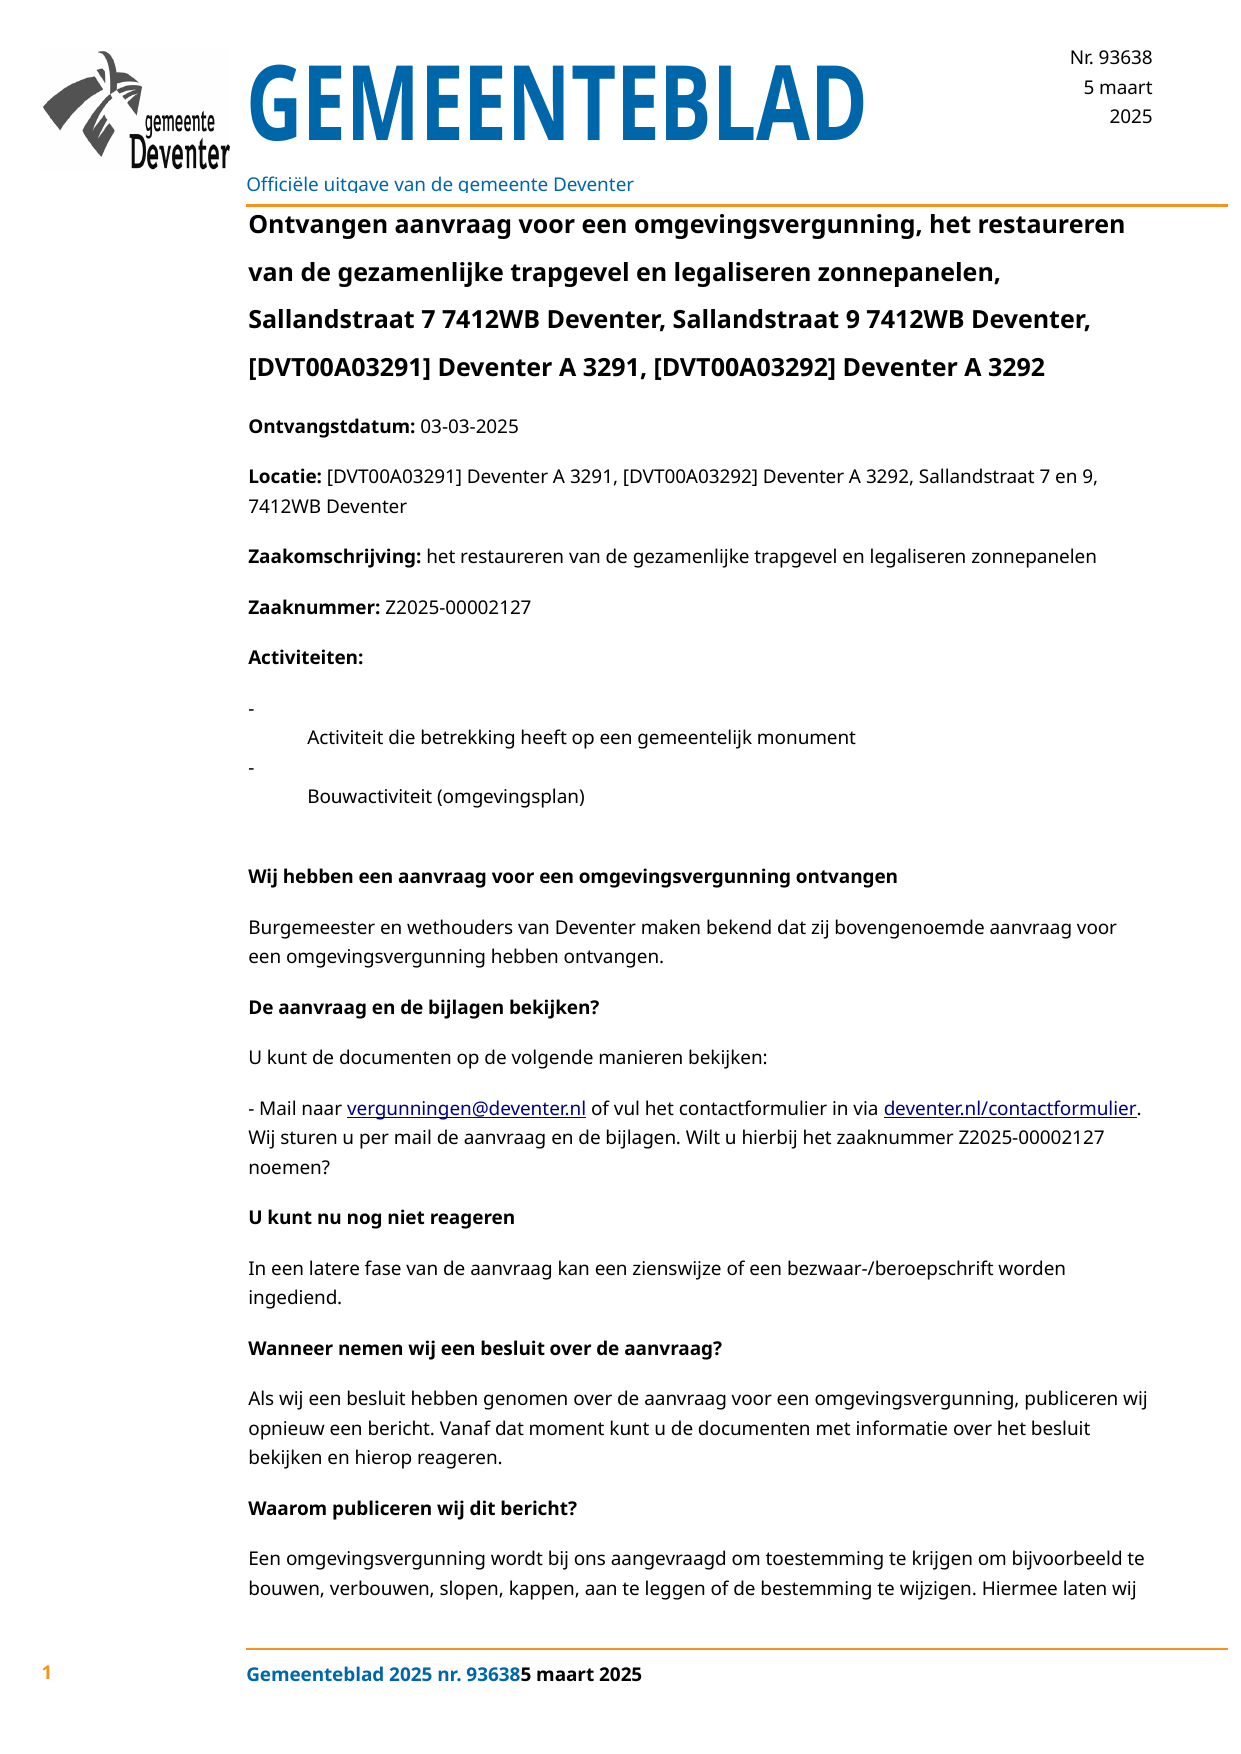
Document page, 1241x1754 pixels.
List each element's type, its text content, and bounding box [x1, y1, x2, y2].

text Als wij een besluit hebben genomen over de aanvraag voor een omgevingsvergunning, publiceren wij opnieuw een bericht. Vanaf dat moment kunt u de documenten met informatie over het besluit bekijken en hierop reageren. [248, 1385, 1152, 1470]
text Activiteiten: [248, 644, 1152, 670]
list Activiteit die betrekking heeft op een gemeentelijk monument [248, 724, 1152, 750]
text - Mail naar vergunningen@deventer.nl of vul het contactformulier in via deventer.nl/contactformulier. Wij sturen u per mail de aanvraag en de bijlagen. Wilt u hierbij het zaaknummer Z2025-00002127 noemen? [248, 1095, 1152, 1180]
text Wij hebben een aanvraag voor een omgevingsvergunning ontvangen [248, 863, 1152, 889]
text Burgemeester en wethouders van Deventer maken bekend dat zij bovengenoemde aanvraag voor een omgevingsvergunning hebben ontvangen. [248, 914, 1152, 969]
text In een latere fase van de aanvraag kan een zienswijze of een bezwaar-/beroepschrift worden ingediend. [248, 1255, 1152, 1310]
text Ontvangen aanvraag voor een omgevingsvergunning, het restaureren van de gezamenlijke trapgevel en legaliseren zonnepanelen, Sallandstraat 7 7412WB Deventer, Sallandstraat 9 7412WB Deventer, [DVT00A03291] Deventer A 3291, [DVT00A03292] Deventer A 3292 [248, 207, 1152, 384]
text Waarom publiceren wij dit bericht? [248, 1495, 1152, 1521]
text Ontvangstdatum: 03-03-2025 [248, 413, 1152, 439]
text De aanvraag en de bijlagen bekijken? [248, 994, 1152, 1020]
text U kunt nu nog niet reageren [248, 1204, 1152, 1230]
text Een omgevingsvergunning wordt bij ons aangevraagd om toestemming te krijgen om bijvoorbeeld te bouwen, verbouwen, slopen, kappen, aan te leggen of de bestemming te wijzigen. Hiermee laten wij [248, 1545, 1152, 1601]
list Bouwactiviteit (omgevingsplan) [248, 783, 1152, 809]
text Zaakomschrijving: het restaureren van de gezamenlijke trapgevel en legaliseren zonnepanelen [248, 543, 1152, 569]
text U kunt de documenten op de volgende manieren bekijken: [248, 1044, 1152, 1070]
text Wanneer nemen wij een besluit over de aanvraag? [248, 1335, 1152, 1361]
text Locatie: [DVT00A03291] Deventer A 3291, [DVT00A03292] Deventer A 3292, Sallandstraat 7 en 9, 7412WB Deventer [248, 463, 1152, 519]
picture [41, 47, 231, 172]
text Zaaknummer: Z2025-00002127 [248, 594, 1152, 620]
